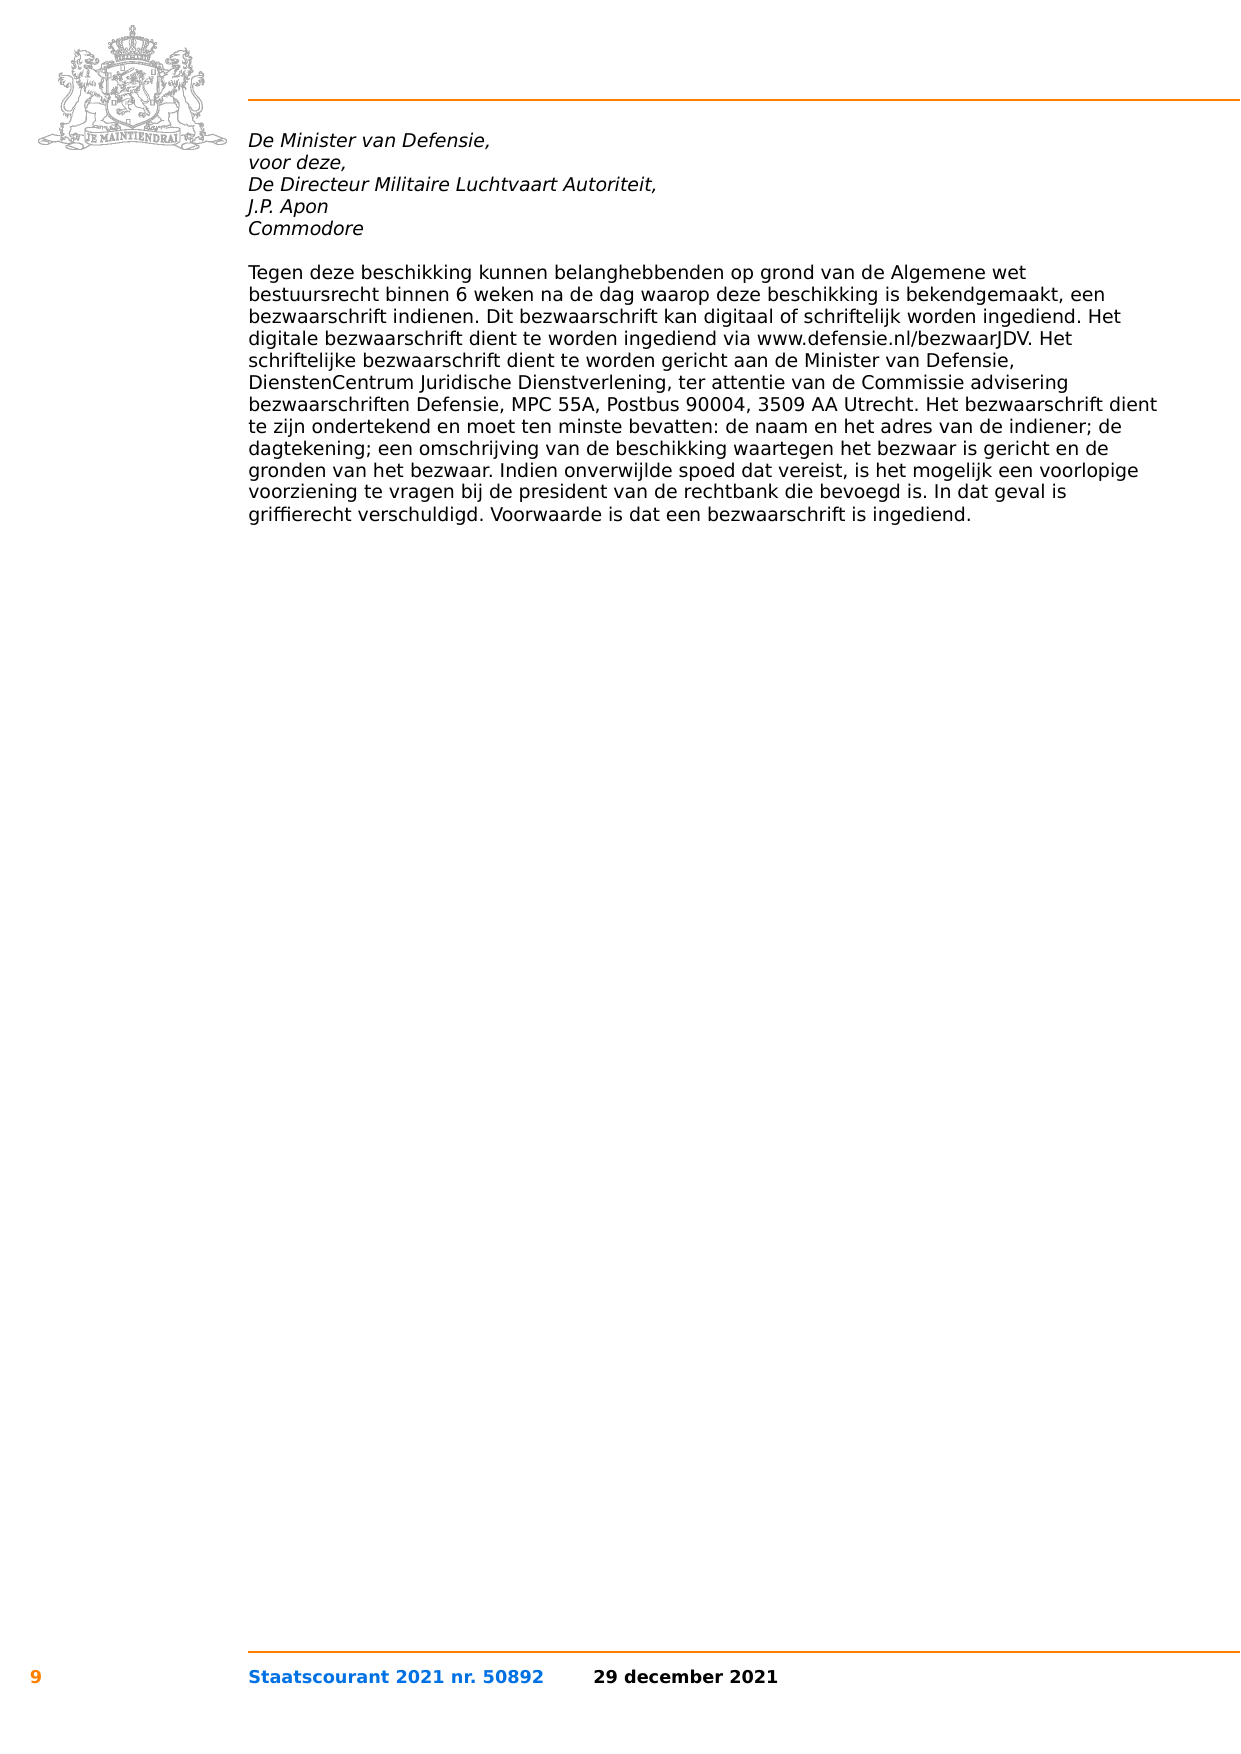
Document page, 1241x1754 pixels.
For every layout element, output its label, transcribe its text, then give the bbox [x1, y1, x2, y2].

picture [38, 25, 227, 150]
text De Minister van Defensie, voor deze, De Directeur Militaire Luchtvaart Autoriteit, J.P. Apon Commodore [248, 130, 1163, 240]
text Tegen deze beschikking kunnen belanghebbenden op grond van de Algemene wet bestuursrecht binnen 6 weken na de dag waarop deze beschikking is bekendgemaakt, een bezwaarschrift indienen. Dit bezwaarschrift kan digitaal of schriftelijk worden ingediend. Het digitale bezwaarschrift dient te worden ingediend via www.defensie.nl/bezwaarJDV. Het schriftelijke bezwaarschrift dient te worden gericht aan de Minister van Defensie, DienstenCentrum Juridische Dienstverlening, ter attentie van de Commissie advisering bezwaarschriften Defensie, MPC 55A, Postbus 90004, 3509 AA Utrecht. Het bezwaarschrift dient te zijn ondertekend en moet ten minste bevatten: de naam en het adres van de indiener; de dagtekening; een omschrijving van de beschikking waartegen het bezwaar is gericht en de gronden van het bezwaar. Indien onverwijlde spoed dat vereist, is het mogelijk een voorlopige voorziening te vragen bij de president van de rechtbank die bevoegd is. In dat geval is griffierecht verschuldigd. Voorwaarde is dat een bezwaarschrift is ingediend. [248, 262, 1163, 525]
